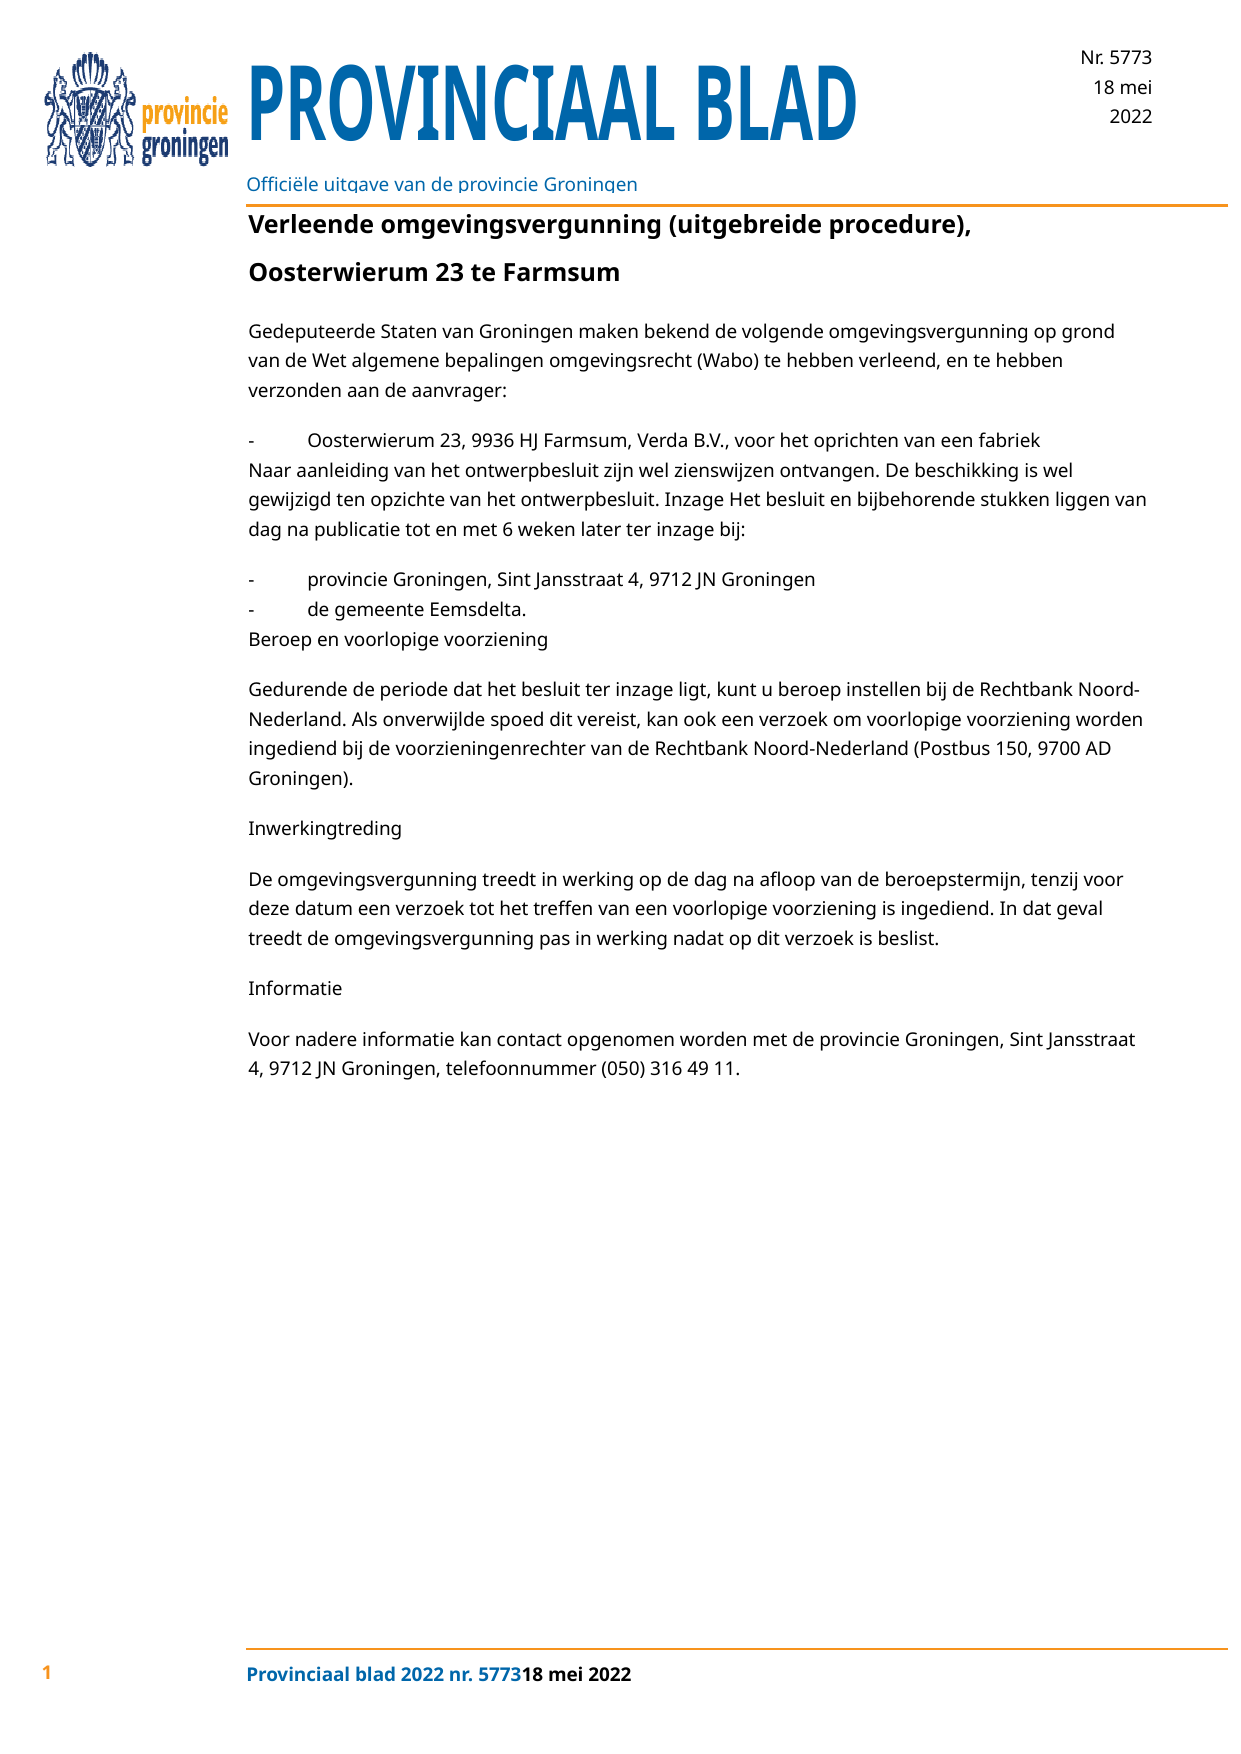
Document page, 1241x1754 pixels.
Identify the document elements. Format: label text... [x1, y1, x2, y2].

list provincie Groningen, Sint Jansstraat 4, 9712 JN Groningen [248, 567, 1152, 592]
list Oosterwierum 23, 9936 HJ Farmsum, Verda B.V., voor het oprichten van een fabriek [248, 427, 1152, 453]
text Informatie [248, 975, 1152, 1001]
text Beroep en voorlopige voorziening [248, 626, 1152, 652]
text Gedeputeerde Staten van Groningen maken bekend de volgende omgevingsvergunning op grond van de Wet algemene bepalingen omgevingsrecht (Wabo) te hebben verleend, en te hebben verzonden aan de aanvrager: [248, 318, 1152, 403]
text Verleende omgevingsvergunning (uitgebreide procedure), Oosterwierum 23 te Farmsum [248, 207, 1152, 288]
text Voor nadere informatie kan contact opgenomen worden met de provincie Groningen, Sint Jansstraat 4, 9712 JN Groningen, telefoonnummer (050) 316 49 11. [248, 1026, 1152, 1081]
text De omgevingsvergunning treedt in werking op de dag na afloop van de beroepstermijn, tenzij voor deze datum een verzoek tot het treffen van een voorlopige voorziening is ingediend. In dat geval treedt de omgevingsvergunning pas in werking nadat op dit verzoek is beslist. [248, 866, 1152, 951]
picture [41, 47, 231, 172]
list de gemeente Eemsdelta. [248, 596, 1152, 622]
text Gedurende de periode dat het besluit ter inzage ligt, kunt u beroep instellen bij de Rechtbank Noord-Nederland. Als onverwijlde spoed dit vereist, kan ook een verzoek om voorlopige voorziening worden ingediend bij de voorzieningenrechter van de Rechtbank Noord-Nederland (Postbus 150, 9700 AD Groningen). [248, 676, 1152, 791]
text Inwerkingtreding [248, 815, 1152, 841]
text Naar aanleiding van het ontwerpbesluit zijn wel zienswijzen ontvangen. De beschikking is wel gewijzigd ten opzichte van het ontwerpbesluit. Inzage Het besluit en bijbehorende stukken liggen van dag na publicatie tot en met 6 weken later ter inzage bij: [248, 457, 1152, 542]
